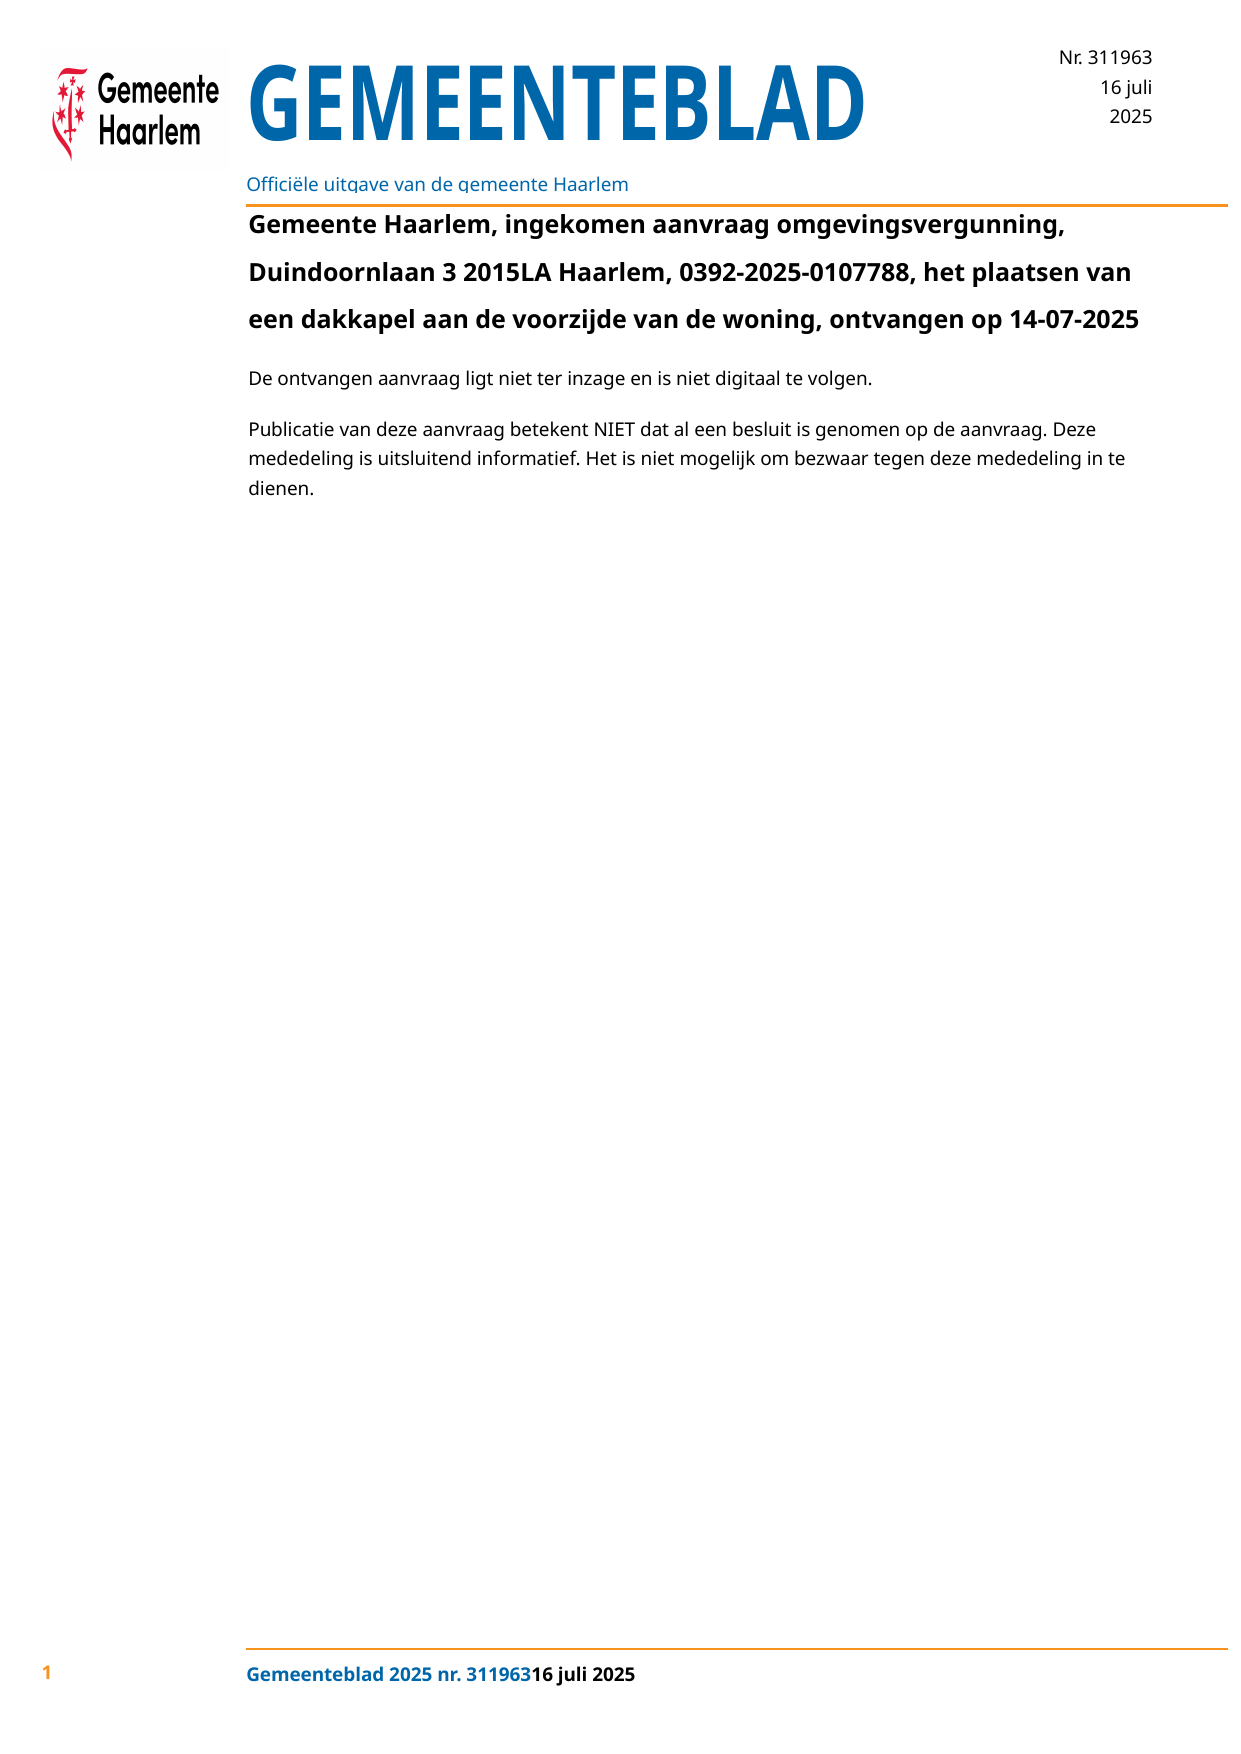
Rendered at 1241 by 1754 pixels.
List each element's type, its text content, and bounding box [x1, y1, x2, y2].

picture [41, 47, 231, 172]
text De ontvangen aanvraag ligt niet ter inzage en is niet digitaal te volgen. [248, 366, 1152, 391]
text Publicatie van deze aanvraag betekent NIET dat al een besluit is genomen op de aanvraag. Deze mededeling is uitsluitend informatief. Het is niet mogelijk om bezwaar tegen deze mededeling in te dienen. [248, 416, 1152, 501]
text Gemeente Haarlem, ingekomen aanvraag omgevingsvergunning, Duindoornlaan 3 2015LA Haarlem, 0392-2025-0107788, het plaatsen van een dakkapel aan de voorzijde van de woning, ontvangen op 14-07-2025 [248, 207, 1152, 336]
